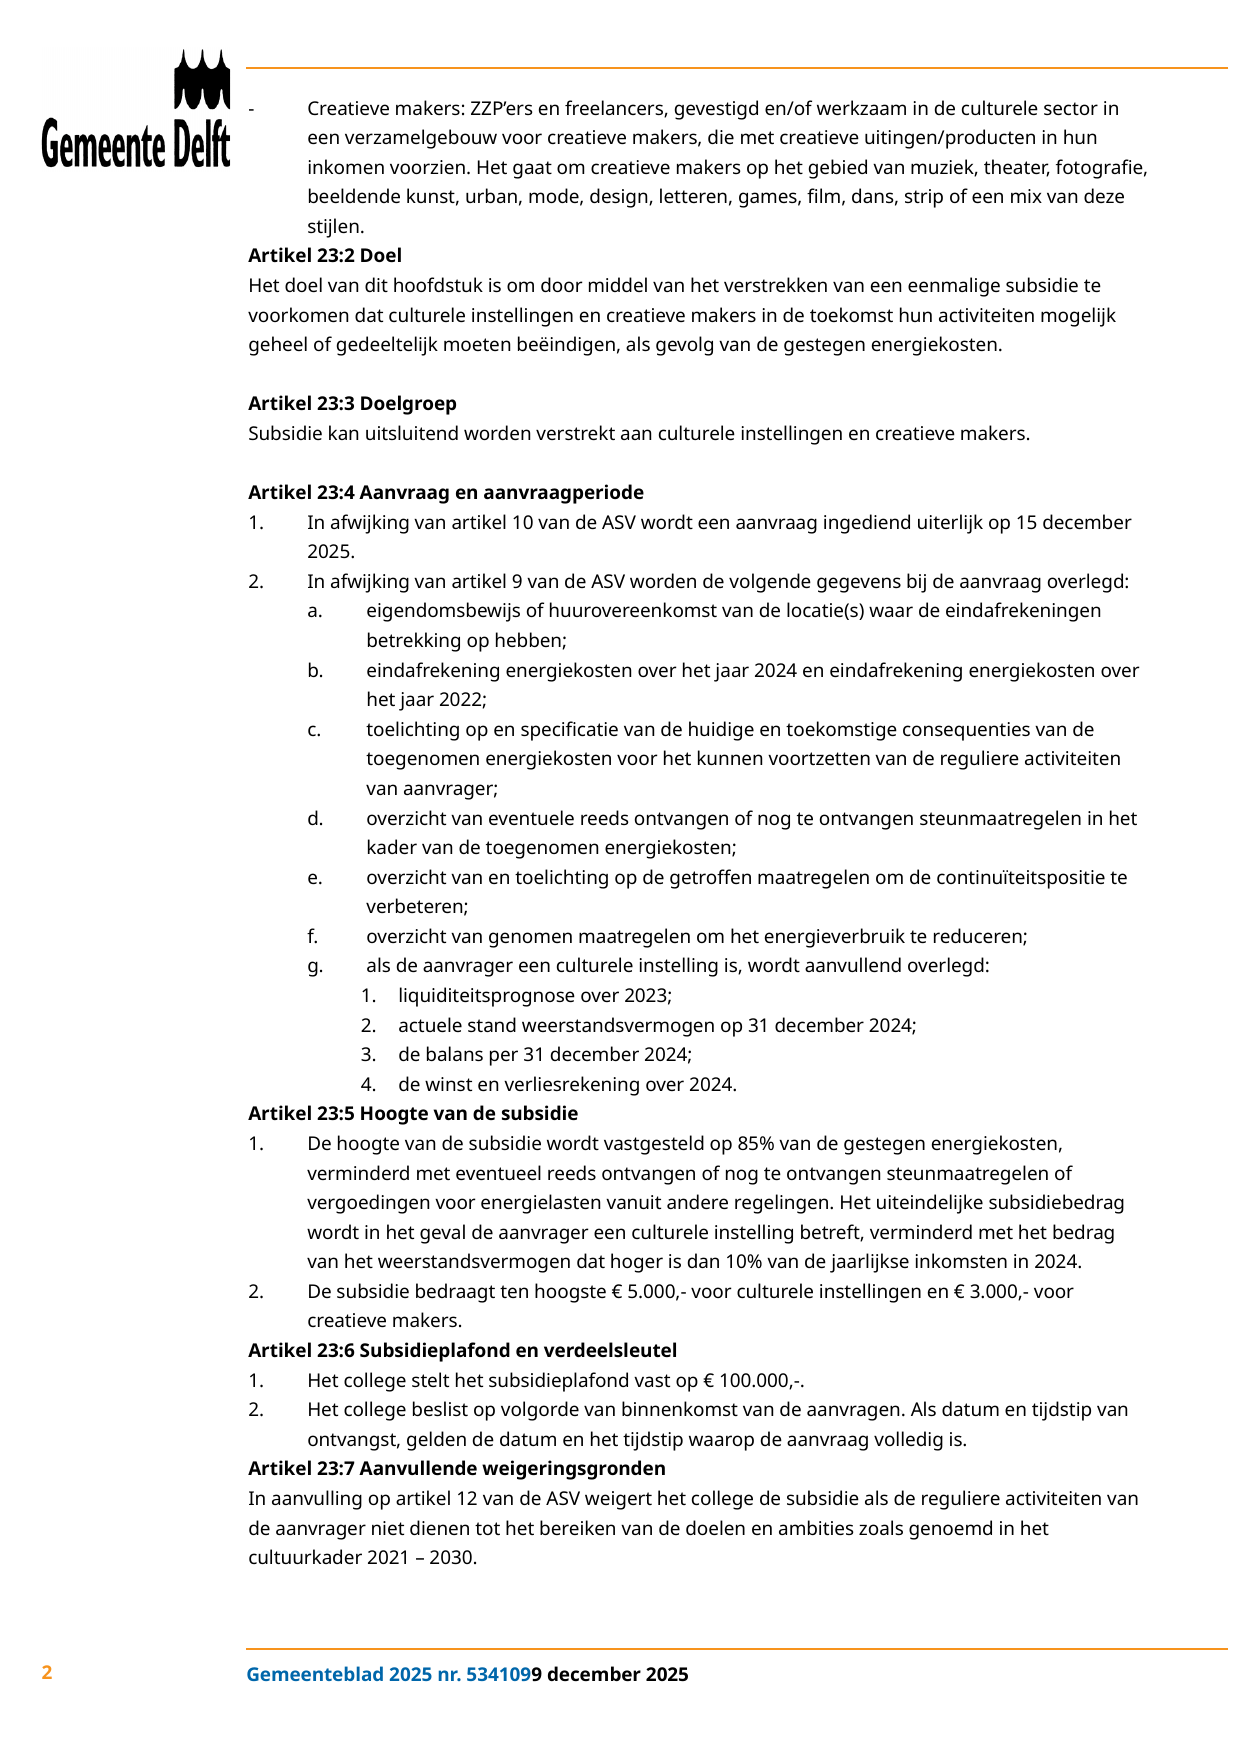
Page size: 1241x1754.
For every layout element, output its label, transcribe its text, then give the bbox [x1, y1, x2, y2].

text Artikel 23:6 Subsidieplafond en verdeelsleutel [248, 1337, 1152, 1363]
list De hoogte van de subsidie wordt vastgesteld op 85% van de gestegen energiekosten, verminderd met eventueel reeds ontvangen of nog te ontvangen steunmaatregelen of vergoedingen voor energielasten vanuit andere regelingen. Het uiteindelijke subsidiebedrag wordt in het geval de aanvrager een culturele instelling betreft, verminderd met het bedrag van het weerstandsvermogen dat hoger is dan 10% van de jaarlijkse inkomsten in 2024. [248, 1130, 1152, 1274]
list overzicht van eventuele reeds ontvangen of nog te ontvangen steunmaatregelen in het kader van de toegenomen energiekosten; [307, 805, 1152, 860]
picture [41, 47, 231, 172]
list toelichting op en specificatie van de huidige en toekomstige consequenties van de toegenomen energiekosten voor het kunnen voortzetten van de reguliere activiteiten van aanvrager; [307, 716, 1152, 801]
list eindafrekening energiekosten over het jaar 2024 en eindafrekening energiekosten over het jaar 2022; [307, 657, 1152, 712]
text In aanvulling op artikel 12 van de ASV weigert het college de subsidie als de reguliere activiteiten van de aanvrager niet dienen tot het bereiken van de doelen en ambities zoals genoemd in het cultuurkader 2021 – 2030. [248, 1485, 1152, 1570]
list overzicht van genomen maatregelen om het energieverbruik te reduceren; [307, 923, 1152, 949]
list In afwijking van artikel 9 van de ASV worden de volgende gegevens bij de aanvraag overlegd: [248, 568, 1152, 594]
list actuele stand weerstandsvermogen op 31 december 2024; [361, 1012, 1152, 1038]
list Het college beslist op volgorde van binnenkomst van de aanvragen. Als datum en tijdstip van ontvangst, gelden de datum en het tijdstip waarop de aanvraag volledig is. [248, 1396, 1152, 1452]
text Artikel 23:7 Aanvullende weigeringsgronden [248, 1456, 1152, 1481]
text Artikel 23:5 Hoogte van de subsidie [248, 1101, 1152, 1126]
text Artikel 23:4 Aanvraag en aanvraagperiode [248, 479, 1152, 505]
list de winst en verliesrekening over 2024. [361, 1071, 1152, 1097]
list de balans per 31 december 2024; [361, 1041, 1152, 1067]
list liquiditeitsprognose over 2023; [361, 982, 1152, 1008]
list als de aanvrager een culturele instelling is, wordt aanvullend overlegd: [307, 953, 1152, 978]
list In afwijking van artikel 10 van de ASV wordt een aanvraag ingediend uiterlijk op 15 december 2025. [248, 509, 1152, 564]
list overzicht van en toelichting op de getroffen maatregelen om de continuïteitspositie te verbeteren; [307, 864, 1152, 919]
list Creatieve makers: ZZP’ers en freelancers, gevestigd en/of werkzaam in de culturele sector in een verzamelgebouw voor creatieve makers, die met creatieve uitingen/producten in hun inkomen voorzien. Het gaat om creatieve makers op het gebied van muziek, theater, fotografie, beeldende kunst, urban, mode, design, letteren, games, film, dans, strip of een mix van deze stijlen. [248, 95, 1152, 239]
text Artikel 23:3 Doelgroep [248, 391, 1152, 416]
list De subsidie bedraagt ten hoogste € 5.000,- voor culturele instellingen en € 3.000,- voor creatieve makers. [248, 1278, 1152, 1333]
list Het college stelt het subsidieplafond vast op € 100.000,-. [248, 1367, 1152, 1393]
list eigendomsbewijs of huurovereenkomst van de locatie(s) waar de eindafrekeningen betrekking op hebben; [307, 598, 1152, 653]
text Artikel 23:2 Doel [248, 243, 1152, 268]
text Subsidie kan uitsluitend worden verstrekt aan culturele instellingen en creatieve makers. [248, 420, 1152, 446]
text Het doel van dit hoofdstuk is om door middel van het verstrekken van een eenmalige subsidie te voorkomen dat culturele instellingen en creatieve makers in de toekomst hun activiteiten mogelijk geheel of gedeeltelijk moeten beëindigen, als gevolg van de gestegen energiekosten. [248, 272, 1152, 357]
